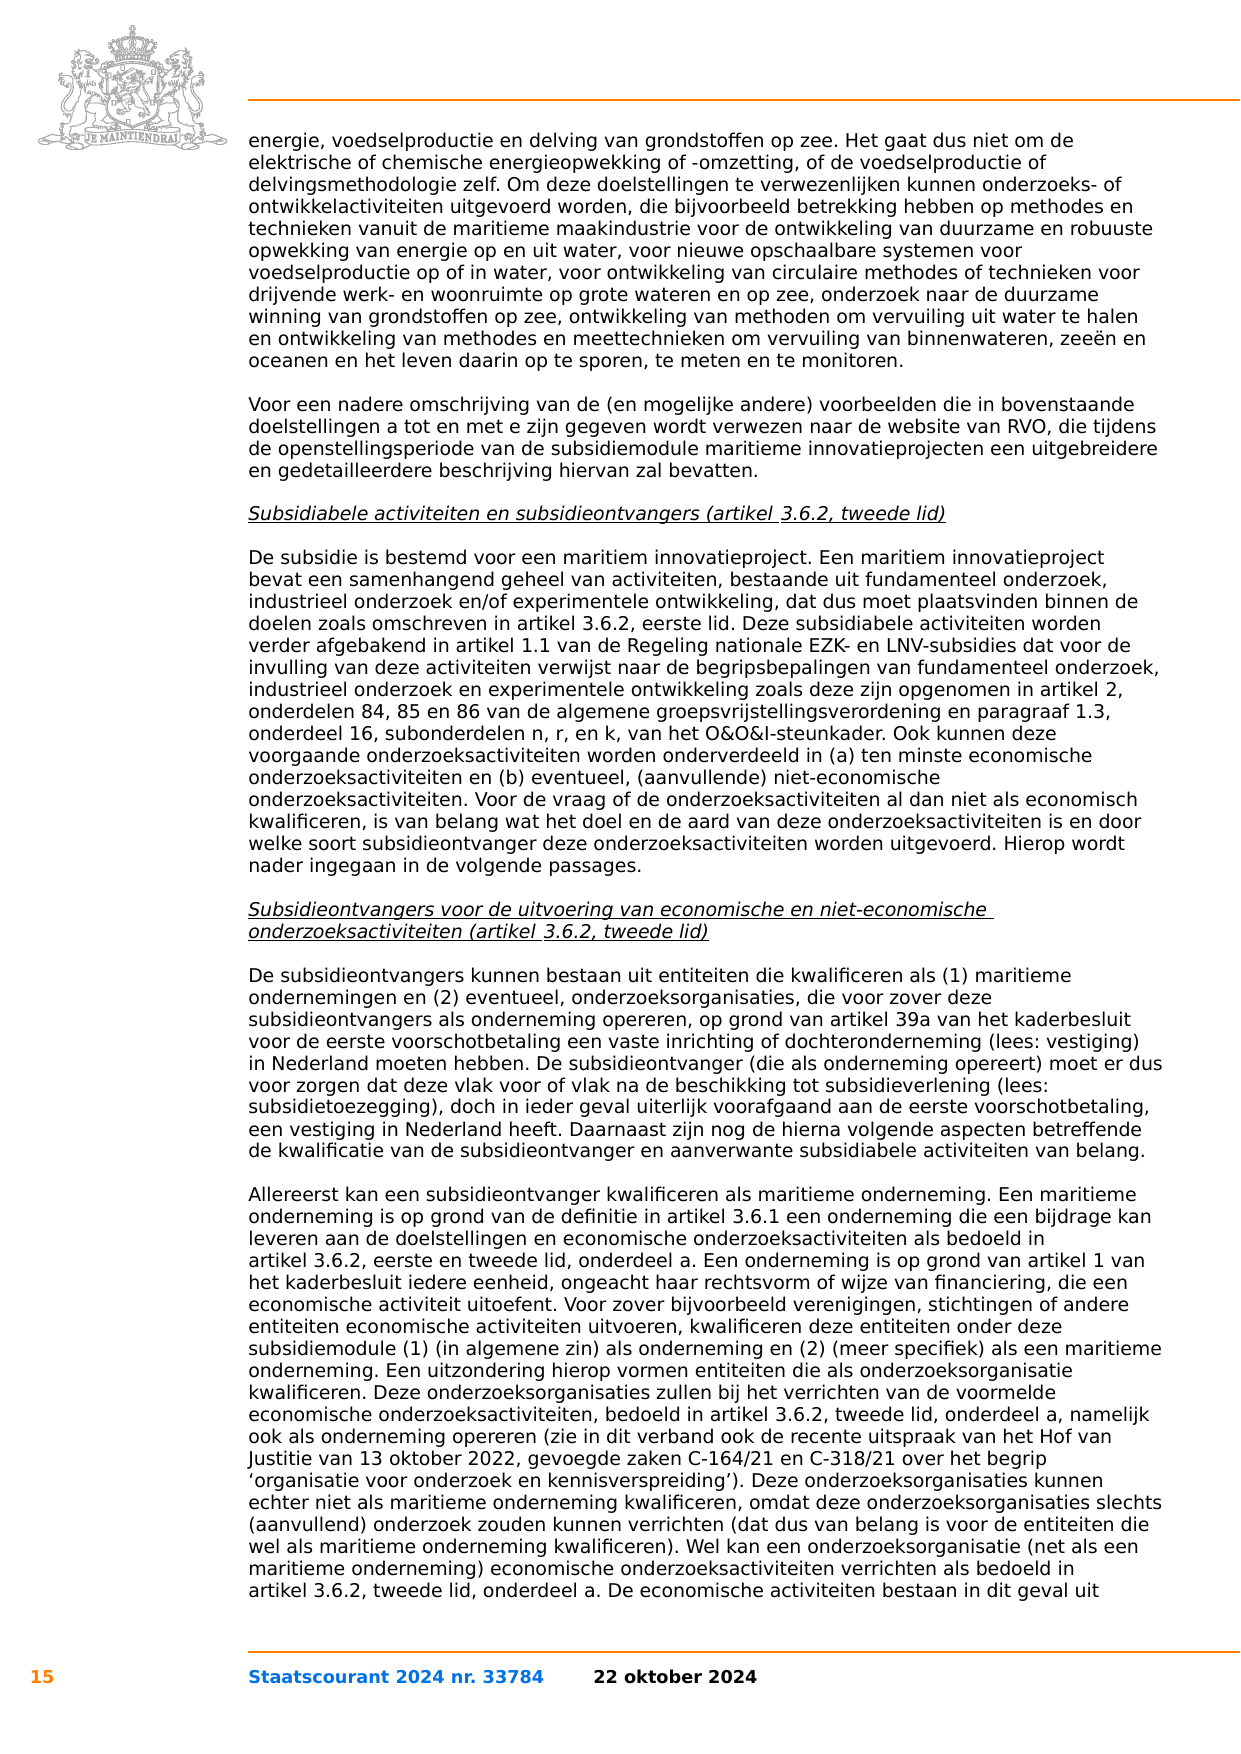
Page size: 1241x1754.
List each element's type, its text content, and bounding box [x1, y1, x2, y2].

text De subsidieontvangers kunnen bestaan uit entiteiten die kwalificeren als (1) maritieme ondernemingen en (2) eventueel, onderzoeksorganisaties, die voor zover deze subsidieontvangers als onderneming opereren, op grond van artikel 39a van het kaderbesluit voor de eerste voorschotbetaling een vaste inrichting of dochteronderneming (lees: vestiging) in Nederland moeten hebben. De subsidieontvanger (die als onderneming opereert) moet er dus voor zorgen dat deze vlak voor of vlak na de beschikking tot subsidieverlening (lees: subsidietoezegging), doch in ieder geval uiterlijk voorafgaand aan de eerste voorschotbetaling, een vestiging in Nederland heeft. Daarnaast zijn nog de hierna volgende aspecten betreffende de kwalificatie van de subsidieontvanger en aanverwante subsidiabele activiteiten van belang. [248, 964, 1163, 1162]
subtitle Subsidiabele activiteiten en subsidieontvangers (artikel 3.6.2, tweede lid) [248, 503, 1163, 525]
text De subsidie is bestemd voor een maritiem innovatieproject. Een maritiem innovatieproject bevat een samenhangend geheel van activiteiten, bestaande uit fundamenteel onderzoek, industrieel onderzoek en/of experimentele ontwikkeling, dat dus moet plaatsvinden binnen de doelen zoals omschreven in artikel 3.6.2, eerste lid. Deze subsidiabele activiteiten worden verder afgebakend in artikel 1.1 van de Regeling nationale EZK- en LNV-subsidies dat voor de invulling van deze activiteiten verwijst naar de begripsbepalingen van fundamenteel onderzoek, industrieel onderzoek en experimentele ontwikkeling zoals deze zijn opgenomen in artikel 2, onderdelen 84, 85 en 86 van de algemene groepsvrijstellingsverordening en paragraaf 1.3, onderdeel 16, subonderdelen n, r, en k, van het O&O&I-steunkader. Ook kunnen deze voorgaande onderzoeksactiviteiten worden onderverdeeld in (a) ten minste economische onderzoeksactiviteiten en (b) eventueel, (aanvullende) niet-economische onderzoeksactiviteiten. Voor de vraag of de onderzoeksactiviteiten al dan niet als economisch kwalificeren, is van belang wat het doel en de aard van deze onderzoeksactiviteiten is en door welke soort subsidieontvanger deze onderzoeksactiviteiten worden uitgevoerd. Hierop wordt nader ingegaan in de volgende passages. [248, 547, 1163, 877]
text energie, voedselproductie en delving van grondstoffen op zee. Het gaat dus niet om de elektrische of chemische energieopwekking of -omzetting, of de voedselproductie of delvingsmethodologie zelf. Om deze doelstellingen te verwezenlijken kunnen onderzoeks- of ontwikkelactiviteiten uitgevoerd worden, die bijvoorbeeld betrekking hebben op methodes en technieken vanuit de maritieme maakindustrie voor de ontwikkeling van duurzame en robuuste opwekking van energie op en uit water, voor nieuwe opschaalbare systemen voor voedselproductie op of in water, voor ontwikkeling van circulaire methodes of technieken voor drijvende werk- en woonruimte op grote wateren en op zee, onderzoek naar de duurzame winning van grondstoffen op zee, ontwikkeling van methoden om vervuiling uit water te halen en ontwikkeling van methodes en meettechnieken om vervuiling van binnenwateren, zeeën en oceanen en het leven daarin op te sporen, te meten en te monitoren. [248, 130, 1163, 372]
text Allereerst kan een subsidieontvanger kwalificeren als maritieme onderneming. Een maritieme onderneming is op grond van de definitie in artikel 3.6.1 een onderneming die een bijdrage kan leveren aan de doelstellingen en economische onderzoeksactiviteiten als bedoeld in artikel 3.6.2, eerste en tweede lid, onderdeel a. Een onderneming is op grond van artikel 1 van het kaderbesluit iedere eenheid, ongeacht haar rechtsvorm of wijze van financiering, die een economische activiteit uitoefent. Voor zover bijvoorbeeld verenigingen, stichtingen of andere entiteiten economische activiteiten uitvoeren, kwalificeren deze entiteiten onder deze subsidiemodule (1) (in algemene zin) als onderneming en (2) (meer specifiek) als een maritieme onderneming. Een uitzondering hierop vormen entiteiten die als onderzoeksorganisatie kwalificeren. Deze onderzoeksorganisaties zullen bij het verrichten van de voormelde economische onderzoeksactiviteiten, bedoeld in artikel 3.6.2, tweede lid, onderdeel a, namelijk ook als onderneming opereren (zie in dit verband ook de recente uitspraak van het Hof van Justitie van 13 oktober 2022, gevoegde zaken C-164/21 en C-318/21 over het begrip ‘organisatie voor onderzoek en kennisverspreiding’). Deze onderzoeksorganisaties kunnen echter niet als maritieme onderneming kwalificeren, omdat deze onderzoeksorganisaties slechts (aanvullend) onderzoek zouden kunnen verrichten (dat dus van belang is voor de entiteiten die wel als maritieme onderneming kwalificeren). Wel kan een onderzoeksorganisatie (net als een maritieme onderneming) economische onderzoeksactiviteiten verrichten als bedoeld in artikel 3.6.2, tweede lid, onderdeel a. De economische activiteiten bestaan in dit geval uit [248, 1184, 1163, 1602]
text Voor een nadere omschrijving van de (en mogelijke andere) voorbeelden die in bovenstaande doelstellingen a tot en met e zijn gegeven wordt verwezen naar de website van RVO, die tijdens de openstellingsperiode van de subsidiemodule maritieme innovatieprojecten een uitgebreidere en gedetailleerdere beschrijving hiervan zal bevatten. [248, 393, 1163, 481]
picture [38, 25, 227, 150]
subtitle Subsidieontvangers voor de uitvoering van economische en niet-economische onderzoeksactiviteiten (artikel 3.6.2, tweede lid) [248, 899, 1163, 943]
